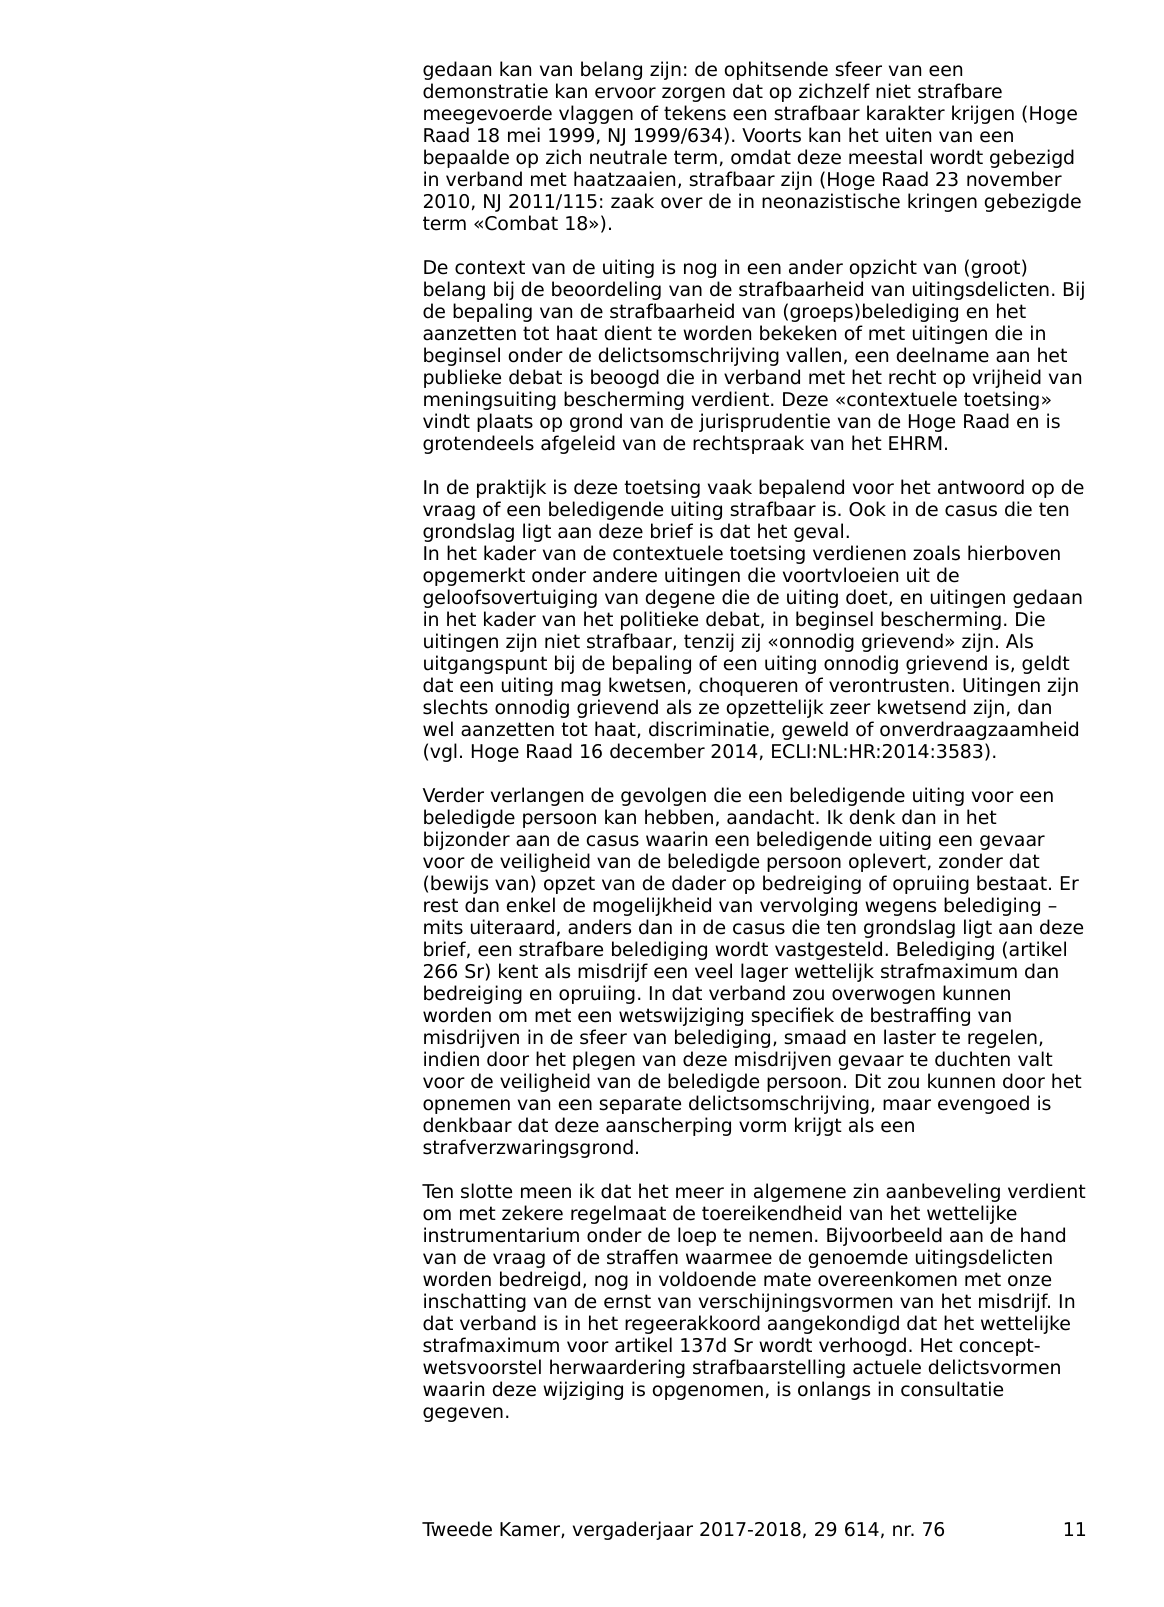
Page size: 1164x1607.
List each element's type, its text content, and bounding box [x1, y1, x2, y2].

text gedaan kan van belang zijn: de ophitsende sfeer van een demonstratie kan ervoor zorgen dat op zichzelf niet strafbare meegevoerde vlaggen of tekens een strafbaar karakter krijgen (Hoge Raad 18 mei 1999, NJ 1999/634). Voorts kan het uiten van een bepaalde op zich neutrale term, omdat deze meestal wordt gebezigd in verband met haatzaaien, strafbaar zijn (Hoge Raad 23 november 2010, NJ 2011/115: zaak over de in neonazistische kringen gebezigde term «Combat 18»). [422, 59, 1087, 235]
text In het kader van de contextuele toetsing verdienen zoals hierboven opgemerkt onder andere uitingen die voortvloeien uit de geloofsovertuiging van degene die de uiting doet, en uitingen gedaan in het kader van het politieke debat, in beginsel bescherming. Die uitingen zijn niet strafbaar, tenzij zij «onnodig grievend» zijn. Als uitgangspunt bij de bepaling of een uiting onnodig grievend is, geldt dat een uiting mag kwetsen, choqueren of verontrusten. Uitingen zijn slechts onnodig grievend als ze opzettelijk zeer kwetsend zijn, dan wel aanzetten tot haat, discriminatie, geweld of onverdraagzaamheid (vgl. Hoge Raad 16 december 2014, ECLI:NL:HR:2014:3583). [422, 543, 1087, 763]
text Verder verlangen de gevolgen die een beledigende uiting voor een beledigde persoon kan hebben, aandacht. Ik denk dan in het bijzonder aan de casus waarin een beledigende uiting een gevaar voor de veiligheid van de beledigde persoon oplevert, zonder dat (bewijs van) opzet van de dader op bedreiging of opruiing bestaat. Er rest dan enkel de mogelijkheid van vervolging wegens belediging – mits uiteraard, anders dan in de casus die ten grondslag ligt aan deze brief, een strafbare belediging wordt vastgesteld. Belediging (artikel 266 Sr) kent als misdrijf een veel lager wettelijk strafmaximum dan bedreiging en opruiing. In dat verband zou overwogen kunnen worden om met een wetswijziging specifiek de bestraffing van misdrijven in de sfeer van belediging, smaad en laster te regelen, indien door het plegen van deze misdrijven gevaar te duchten valt voor de veiligheid van de beledigde persoon. Dit zou kunnen door het opnemen van een separate delictsomschrijving, maar evengoed is denkbaar dat deze aanscherping vorm krijgt als een strafverzwaringsgrond. [422, 785, 1087, 1159]
text Ten slotte meen ik dat het meer in algemene zin aanbeveling verdient om met zekere regelmaat de toereikendheid van het wettelijke instrumentarium onder de loep te nemen. Bijvoorbeeld aan de hand van de vraag of de straffen waarmee de genoemde uitingsdelicten worden bedreigd, nog in voldoende mate overeenkomen met onze inschatting van de ernst van verschijningsvormen van het misdrijf. In dat verband is in het regeerakkoord aangekondigd dat het wettelijke strafmaximum voor artikel 137d Sr wordt verhoogd. Het concept-wetsvoorstel herwaardering strafbaarstelling actuele delictsvormen waarin deze wijziging is opgenomen, is onlangs in consultatie gegeven. [422, 1181, 1087, 1423]
text De context van de uiting is nog in een ander opzicht van (groot) belang bij de beoordeling van de strafbaarheid van uitingsdelicten. Bij de bepaling van de strafbaarheid van (groeps)belediging en het aanzetten tot haat dient te worden bekeken of met uitingen die in beginsel onder de delictsomschrijving vallen, een deelname aan het publieke debat is beoogd die in verband met het recht op vrijheid van meningsuiting bescherming verdient. Deze «contextuele toetsing» vindt plaats op grond van de jurisprudentie van de Hoge Raad en is grotendeels afgeleid van de rechtspraak van het EHRM. [422, 257, 1087, 455]
text In de praktijk is deze toetsing vaak bepalend voor het antwoord op de vraag of een beledigende uiting strafbaar is. Ook in de casus die ten grondslag ligt aan deze brief is dat het geval. [422, 477, 1087, 543]
